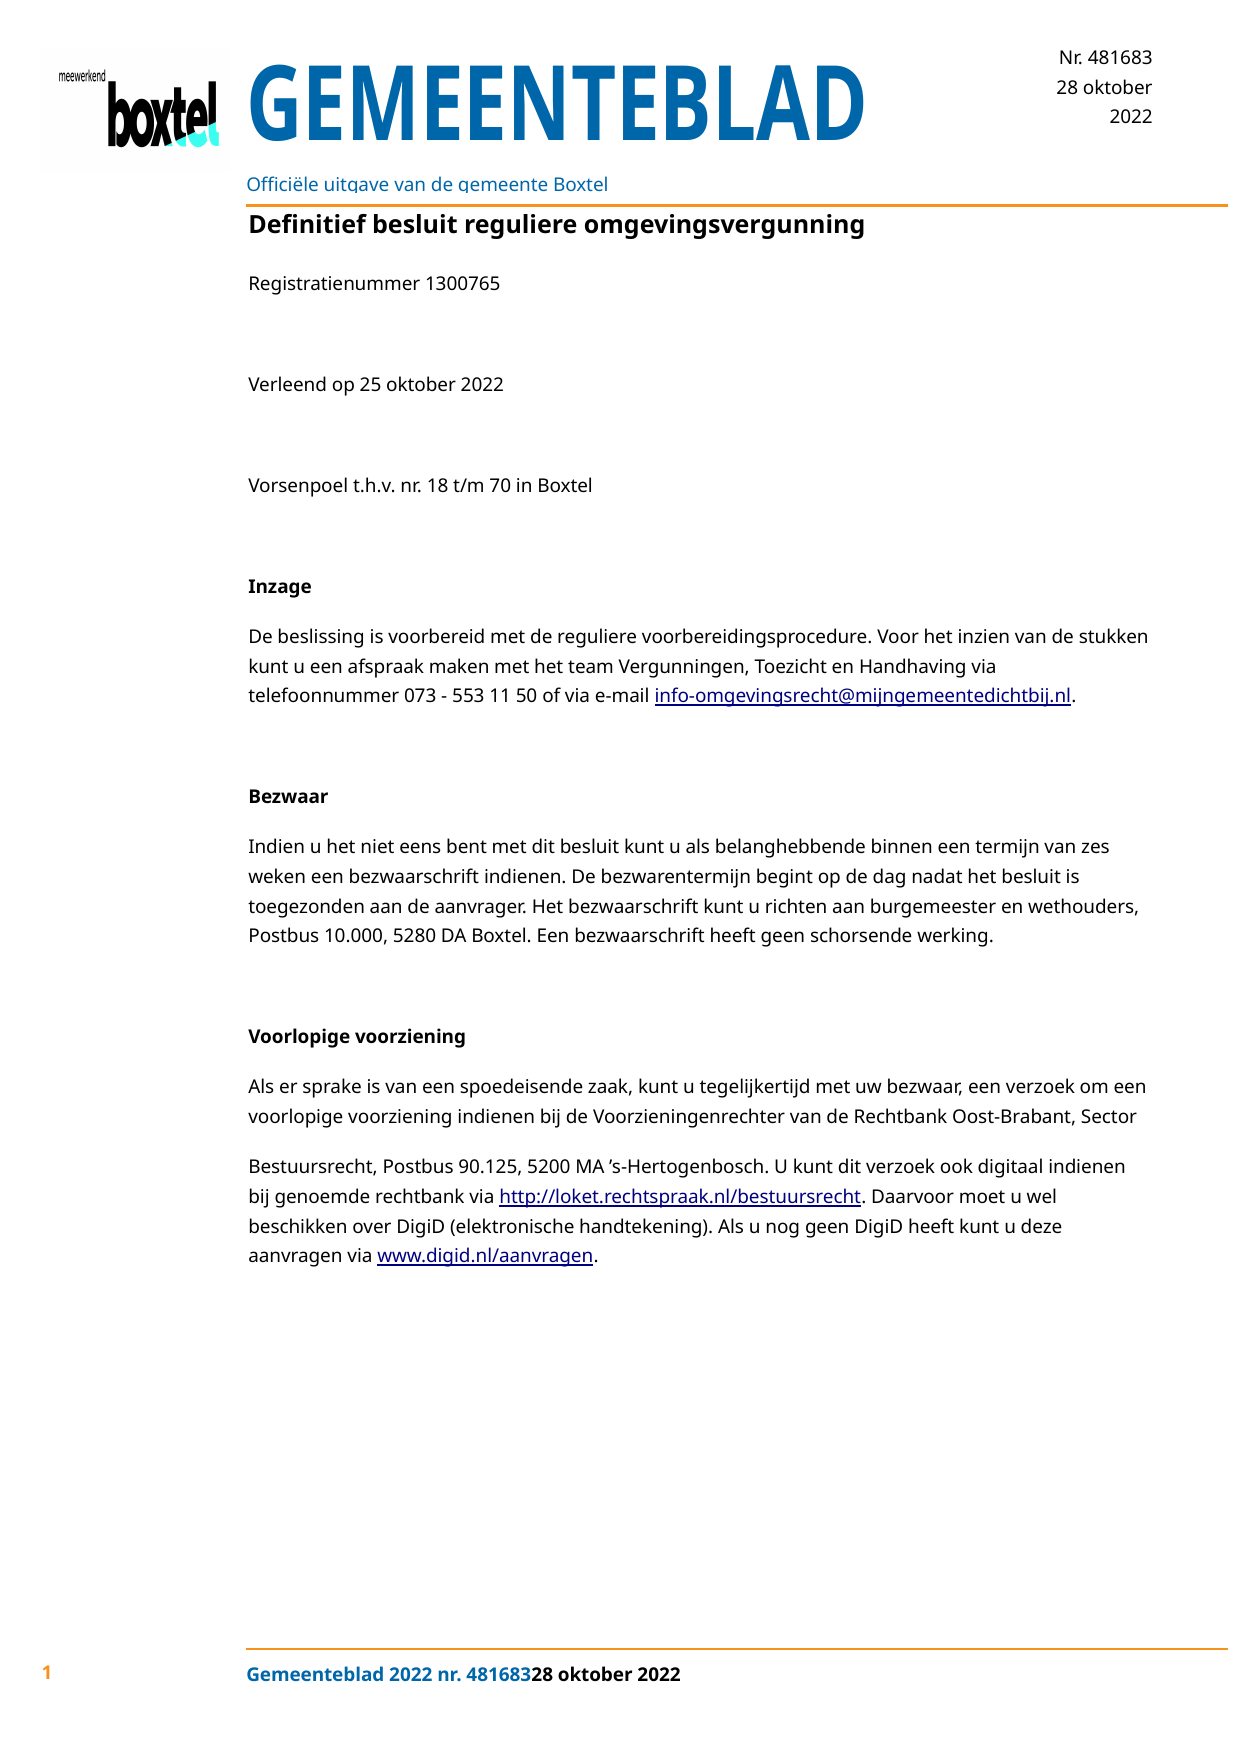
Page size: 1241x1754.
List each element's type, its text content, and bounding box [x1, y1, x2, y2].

text Als er sprake is van een spoedeisende zaak, kunt u tegelijkertijd met uw bezwaar, een verzoek om een voorlopige voorziening indienen bij de Voorzieningenrechter van de Rechtbank Oost-Brabant, Sector [248, 1074, 1152, 1129]
text Vorsenpoel t.h.v. nr. 18 t/m 70 in Boxtel [248, 472, 1152, 498]
picture [41, 47, 231, 172]
text Indien u het niet eens bent met dit besluit kunt u als belanghebbende binnen een termijn van zes weken een bezwaarschrift indienen. De bezwarentermijn begint op de dag nadat het besluit is toegezonden aan de aanvrager. Het bezwaarschrift kunt u richten aan burgemeester en wethouders, Postbus 10.000, 5280 DA Boxtel. Een bezwaarschrift heeft geen schorsende werking. [248, 834, 1152, 948]
text Inzage [248, 573, 1152, 598]
text Registratienummer 1300765 [248, 270, 1152, 296]
text De beslissing is voorbereid met de reguliere voorbereidingsprocedure. Voor het inzien van de stukken kunt u een afspraak maken met het team Vergunningen, Toezicht en Handhaving via telefoonnummer 073 - 553 11 50 of via e-mail info-omgevingsrecht@mijngemeentedichtbij.nl. [248, 623, 1152, 708]
text Definitief besluit reguliere omgevingsvergunning [248, 207, 1152, 241]
text Verleend op 25 oktober 2022 [248, 371, 1152, 397]
text Voorlopige voorziening [248, 1023, 1152, 1049]
text Bezwaar [248, 783, 1152, 809]
text Bestuursrecht, Postbus 90.125, 5200 MA ’s-Hertogenbosch. U kunt dit verzoek ook digitaal indienen bij genoemde rechtbank via http://loket.rechtspraak.nl/bestuursrecht. Daarvoor moet u wel beschikken over DigiD (elektronische handtekening). Als u nog geen DigiD heeft kunt u deze aanvragen via www.digid.nl/aanvragen. [248, 1154, 1152, 1268]
